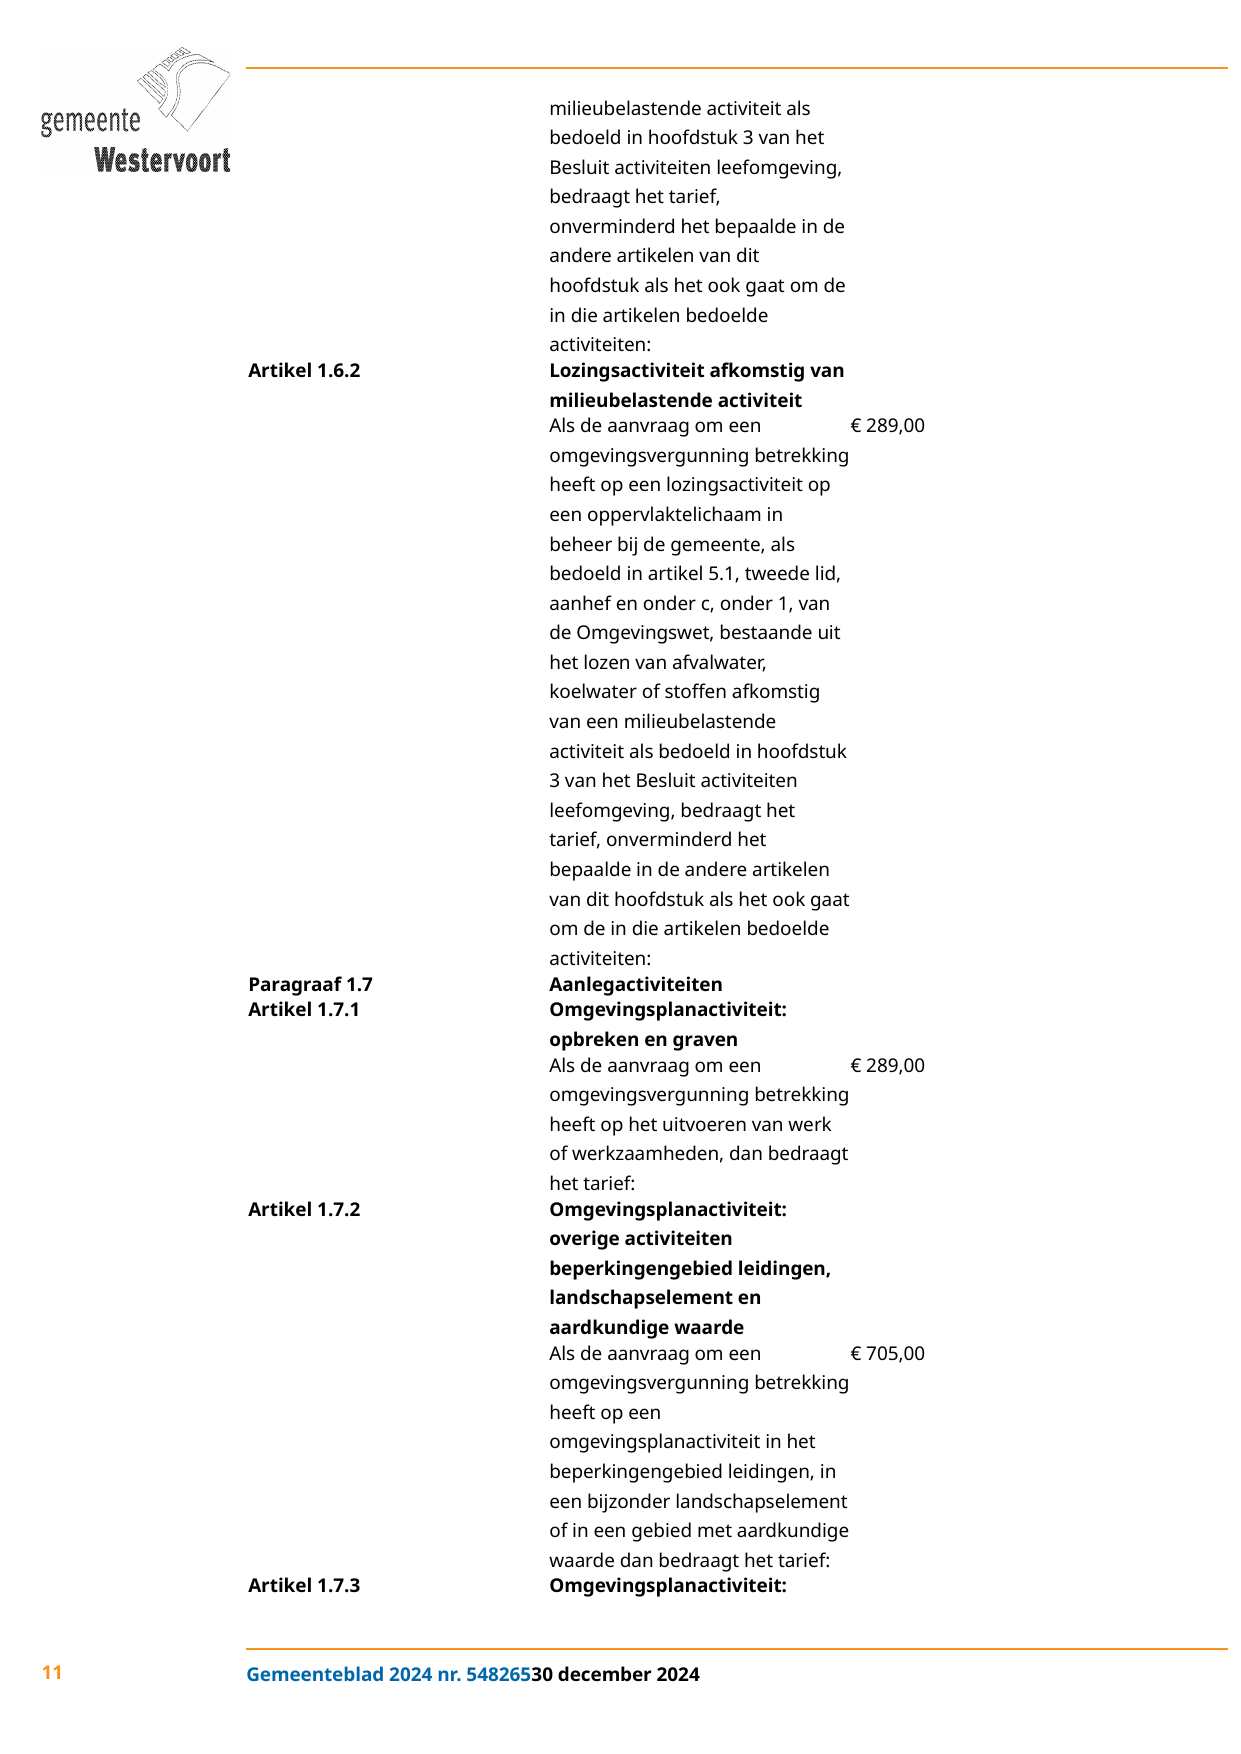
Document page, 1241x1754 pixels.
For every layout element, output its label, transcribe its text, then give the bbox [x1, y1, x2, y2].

table_cell € 289,00 [850, 413, 1152, 971]
table_cell Paragraaf 1.7 [248, 971, 549, 996]
table_cell Lozingsactiviteit afkomstig van milieubelastende activiteit [549, 357, 850, 412]
table_cell Artikel 1.6.2 [248, 357, 549, 412]
table_cell Artikel 1.7.2 [248, 1196, 549, 1340]
picture [41, 47, 231, 172]
table_cell Artikel 1.7.3 [248, 1573, 549, 1598]
table_cell Omgevingsplanactiviteit: overige activiteiten beperkingengebied leidingen, landschapselement en aardkundige waarde [549, 1196, 850, 1340]
table_cell [850, 996, 1152, 1052]
table_cell € 705,00 [850, 1340, 1152, 1573]
table_cell [248, 95, 549, 357]
table_cell Als de aanvraag om een omgevingsvergunning betrekking heeft op een lozingsactiviteit op een oppervlaktelichaam in beheer bij de gemeente, als bedoeld in artikel 5.1, tweede lid, aanhef en onder c, onder 1, van de Omgevingswet, bestaande uit het lozen van afvalwater, koelwater of stoffen afkomstig van een milieubelastende activiteit als bedoeld in hoofdstuk 3 van het Besluit activiteiten leefomgeving, bedraagt het tarief, onverminderd het bepaalde in de andere artikelen van dit hoofdstuk als het ook gaat om de in die artikelen bedoelde activiteiten: [549, 413, 850, 971]
table_cell [248, 1052, 549, 1196]
table_cell [850, 95, 1152, 357]
table_cell [850, 1196, 1152, 1340]
table_cell milieubelastende activiteit als bedoeld in hoofdstuk 3 van het Besluit activiteiten leefomgeving, bedraagt het tarief, onverminderd het bepaalde in de andere artikelen van dit hoofdstuk als het ook gaat om de in die artikelen bedoelde activiteiten: [549, 95, 850, 357]
table_cell [248, 413, 549, 971]
table_cell Als de aanvraag om een omgevingsvergunning betrekking heeft op een omgevingsplanactiviteit in het beperkingengebied leidingen, in een bijzonder landschapselement of in een gebied met aardkundige waarde dan bedraagt het tarief: [549, 1340, 850, 1573]
table_cell [248, 1340, 549, 1573]
table_cell [850, 1573, 1152, 1598]
table_cell Als de aanvraag om een omgevingsvergunning betrekking heeft op het uitvoeren van werk of werkzaamheden, dan bedraagt het tarief: [549, 1052, 850, 1196]
table_cell € 289,00 [850, 1052, 1152, 1196]
table_cell [850, 357, 1152, 412]
table_cell Omgevingsplanactiviteit: opbreken en graven [549, 996, 850, 1052]
table_cell [850, 971, 1152, 996]
table_cell Artikel 1.7.1 [248, 996, 549, 1052]
table_cell Omgevingsplanactiviteit: [549, 1573, 850, 1598]
table_cell Aanlegactiviteiten [549, 971, 850, 996]
